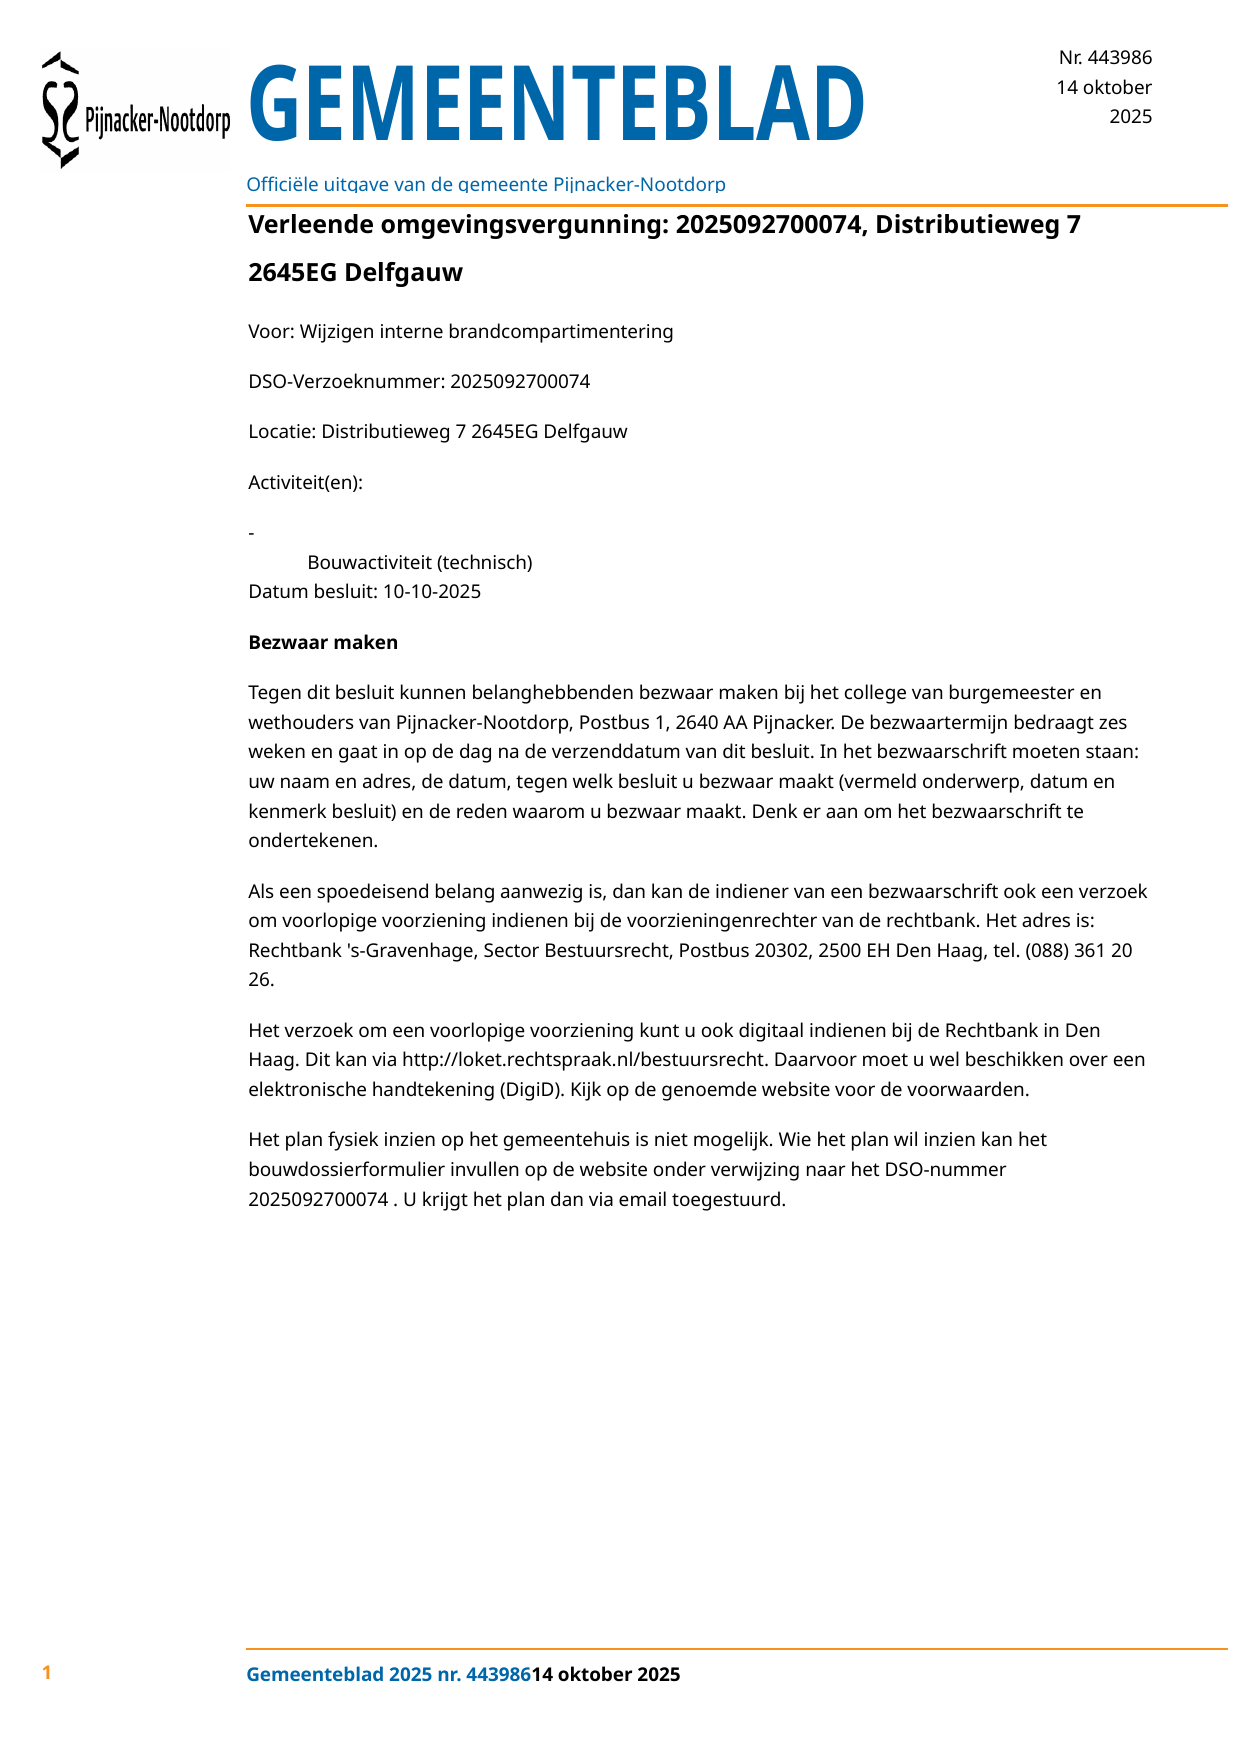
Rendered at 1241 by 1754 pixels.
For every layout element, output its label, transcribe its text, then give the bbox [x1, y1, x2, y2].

text Locatie: Distributieweg 7 2645EG Delfgauw [248, 419, 1152, 444]
text Verleende omgevingsvergunning: 2025092700074, Distributieweg 7 2645EG Delfgauw [248, 207, 1152, 288]
text Activiteit(en): [248, 469, 1152, 495]
text Bezwaar maken [248, 629, 1152, 655]
text DSO-Verzoeknummer: 2025092700074 [248, 368, 1152, 394]
text Als een spoedeisend belang aanwezig is, dan kan de indiener van een bezwaarschrift ook een verzoek om voorlopige voorziening indienen bij de voorzieningenrechter van de rechtbank. Het adres is: Rechtbank 's-Gravenhage, Sector Bestuursrecht, Postbus 20302, 2500 EH Den Haag, tel. (088) 361 20 26. [248, 878, 1152, 992]
text Het verzoek om een voorlopige voorziening kunt u ook digitaal indienen bij de Rechtbank in Den Haag. Dit kan via http://loket.rechtspraak.nl/bestuursrecht. Daarvoor moet u wel beschikken over een elektronische handtekening (DigiD). Kijk op de genoemde website voor de voorwaarden. [248, 1017, 1152, 1102]
text Het plan fysiek inzien op het gemeentehuis is niet mogelijk. Wie het plan wil inzien kan het bouwdossierformulier invullen op de website onder verwijzing naar het DSO-nummer 2025092700074 . U krijgt het plan dan via email toegestuurd. [248, 1127, 1152, 1212]
text Datum besluit: 10-10-2025 [248, 579, 1152, 604]
picture [41, 47, 231, 172]
text Voor: Wijzigen interne brandcompartimentering [248, 318, 1152, 344]
list Bouwactiviteit (technisch) [248, 549, 1152, 575]
text Tegen dit besluit kunnen belanghebbenden bezwaar maken bij het college van burgemeester en wethouders van Pijnacker-Nootdorp, Postbus 1, 2640 AA Pijnacker. De bezwaartermijn bedraagt zes weken en gaat in op de dag na de verzenddatum van dit besluit. In het bezwaarschrift moeten staan: uw naam en adres, de datum, tegen welk besluit u bezwaar maakt (vermeld onderwerp, datum en kenmerk besluit) en de reden waarom u bezwaar maakt. Denk er aan om het bezwaarschrift te ondertekenen. [248, 679, 1152, 853]
